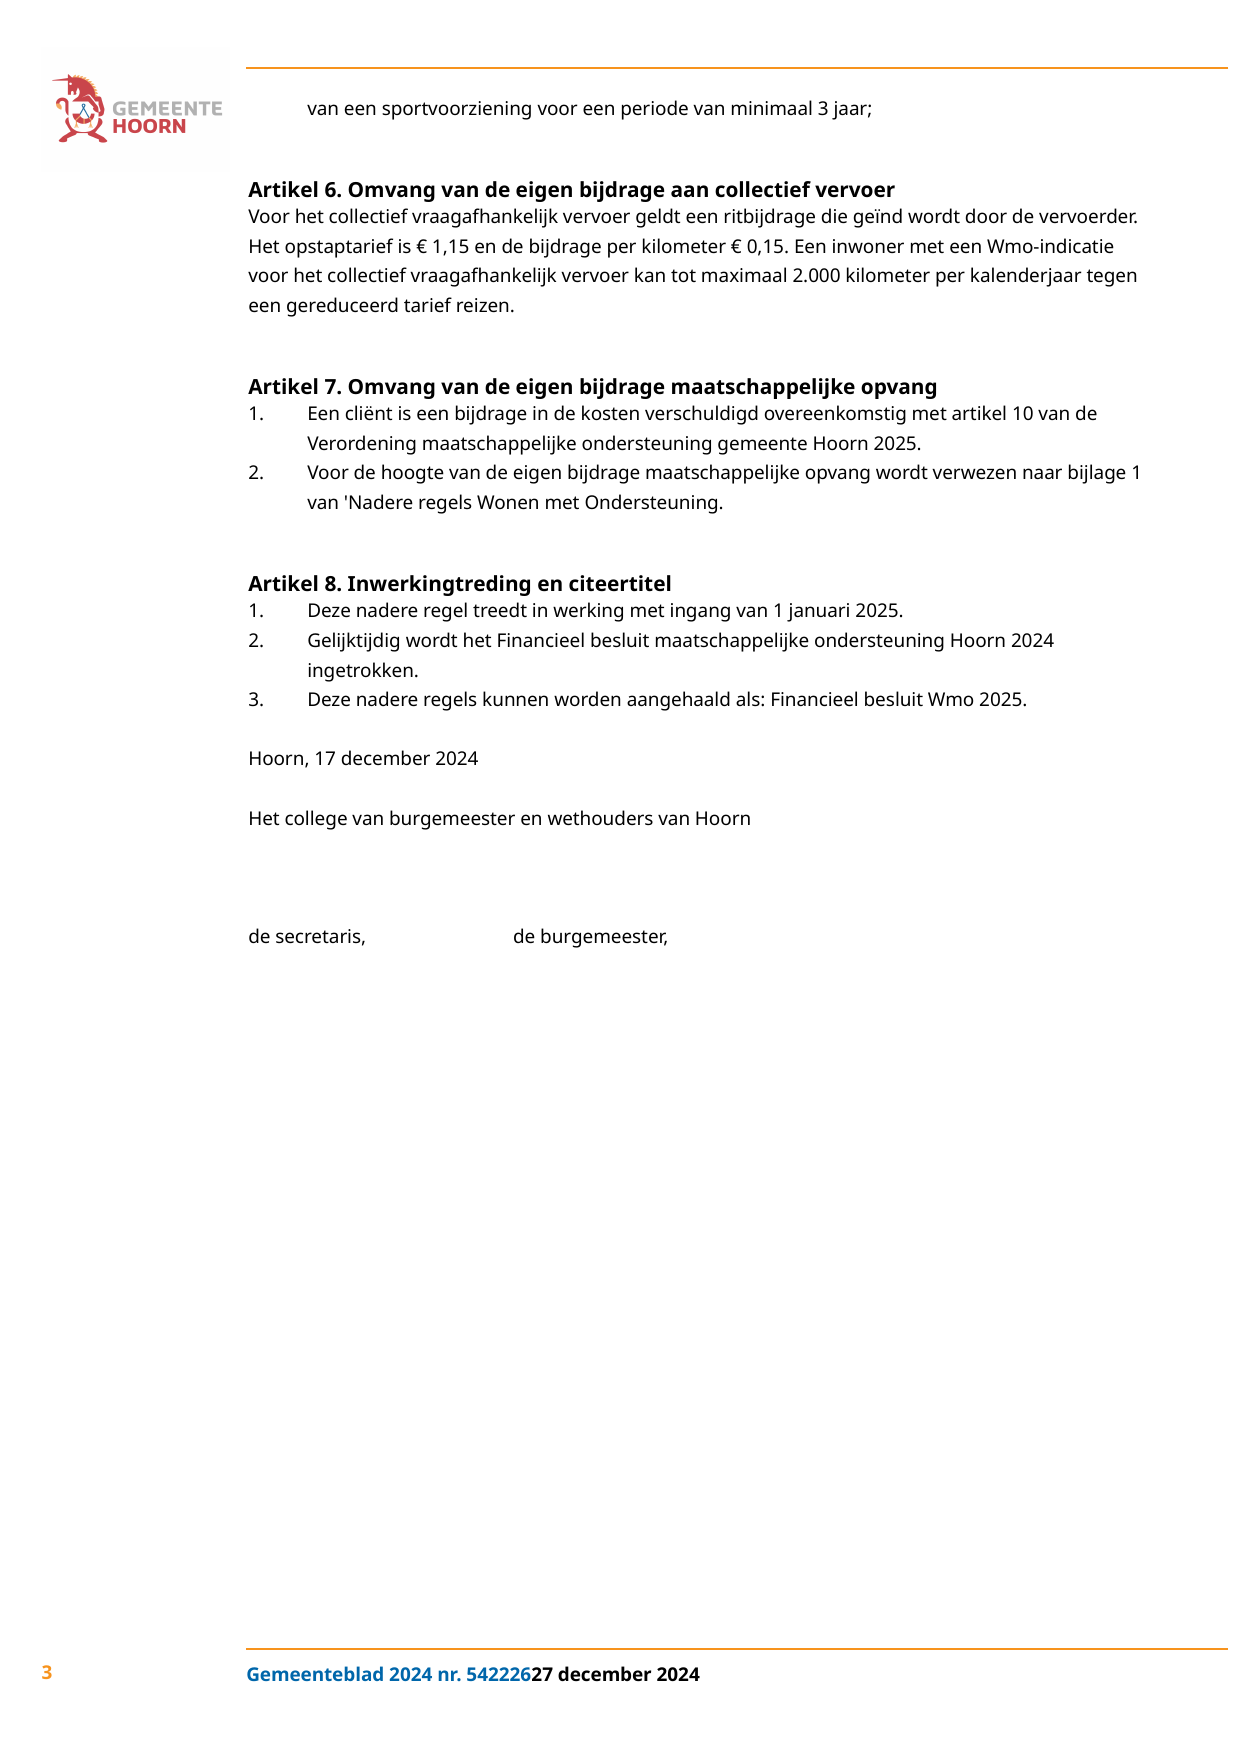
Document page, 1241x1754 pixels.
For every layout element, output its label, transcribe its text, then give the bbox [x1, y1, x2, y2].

text Artikel 6. Omvang van de eigen bijdrage aan collectief vervoer [248, 175, 1152, 203]
text Artikel 7. Omvang van de eigen bijdrage maatschappelijke opvang [248, 372, 1152, 400]
text de secretaris, de burgemeester, [248, 923, 1152, 949]
picture [41, 47, 231, 172]
list Voor de hoogte van de eigen bijdrage maatschappelijke opvang wordt verwezen naar bijlage 1 van 'Nadere regels Wonen met Ondersteuning. [248, 459, 1152, 515]
list Gelijktijdig wordt het Financieel besluit maatschappelijke ondersteuning Hoorn 2024 ingetrokken. [248, 627, 1152, 682]
text Hoorn, 17 december 2024 [248, 746, 1152, 771]
list Deze nadere regels kunnen worden aangehaald als: Financieel besluit Wmo 2025. [248, 686, 1152, 712]
list Een cliënt is een bijdrage in de kosten verschuldigd overeenkomstig met artikel 10 van de Verordening maatschappelijke ondersteuning gemeente Hoorn 2025. [248, 400, 1152, 456]
list van een sportvoorziening voor een periode van minimaal 3 jaar; [248, 95, 1152, 121]
text Het college van burgemeester en wethouders van Hoorn [248, 805, 1152, 830]
text Voor het collectief vraagafhankelijk vervoer geldt een ritbijdrage die geïnd wordt door de vervoerder. Het opstaptarief is € 1,15 en de bijdrage per kilometer € 0,15. Een inwoner met een Wmo-indicatie voor het collectief vraagafhankelijk vervoer kan tot maximaal 2.000 kilometer per kalenderjaar tegen een gereduceerd tarief reizen. [248, 203, 1152, 318]
list Deze nadere regel treedt in werking met ingang van 1 januari 2025. [248, 598, 1152, 623]
text Artikel 8. Inwerkingtreding en citeertitel [248, 569, 1152, 598]
